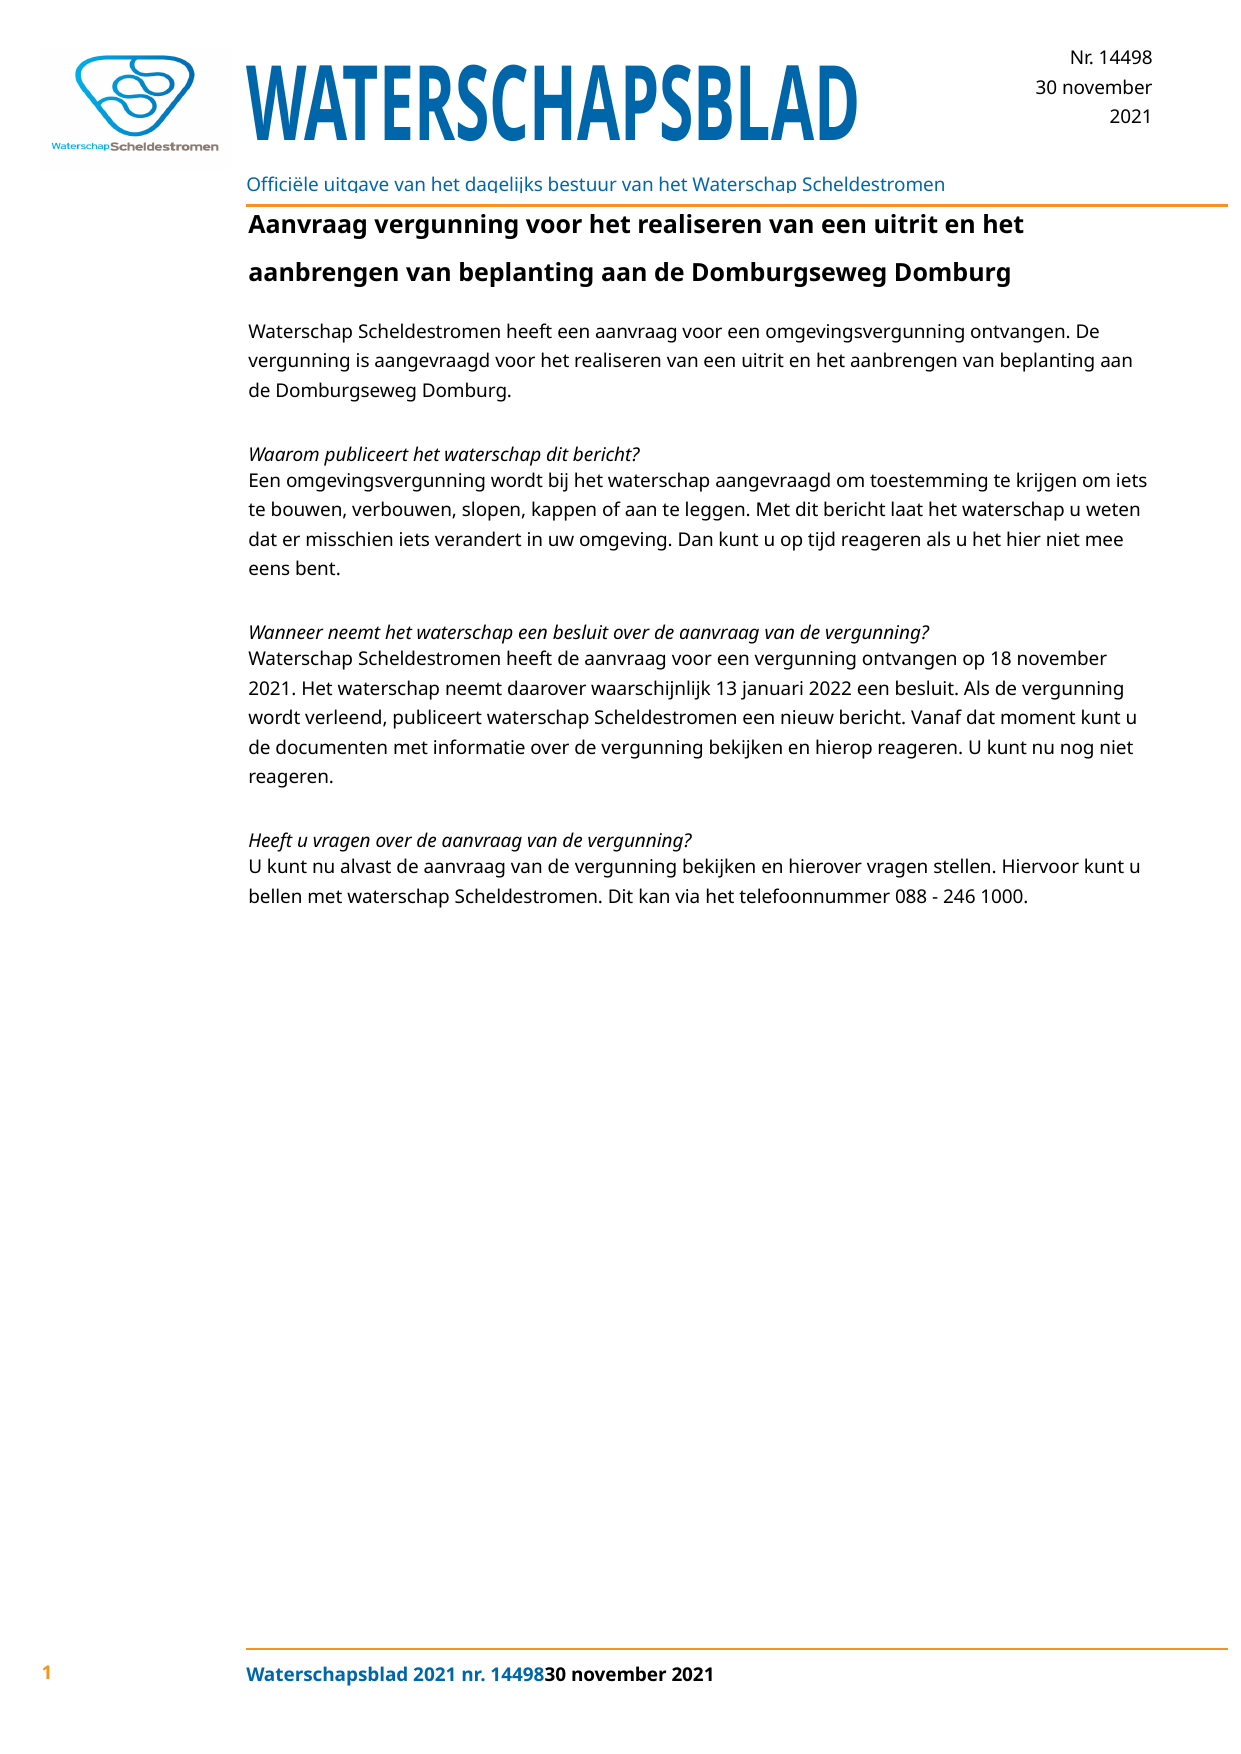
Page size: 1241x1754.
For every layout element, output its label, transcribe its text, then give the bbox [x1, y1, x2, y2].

text Waterschap Scheldestromen heeft de aanvraag voor een vergunning ontvangen op 18 november 2021. Het waterschap neemt daarover waarschijnlijk 13 januari 2022 een besluit. Als de vergunning wordt verleend, publiceert waterschap Scheldestromen een nieuw bericht. Vanaf dat moment kunt u de documenten met informatie over de vergunning bekijken en hierop reageren. U kunt nu nog niet reageren. [248, 645, 1152, 789]
text Heeft u vragen over de aanvraag van de vergunning? [248, 827, 1152, 853]
text U kunt nu alvast de aanvraag van de vergunning bekijken en hierover vragen stellen. Hiervoor kunt u bellen met waterschap Scheldestromen. Dit kan via het telefoonnummer 088 - 246 1000. [248, 853, 1152, 908]
picture [41, 47, 231, 172]
text Een omgevingsvergunning wordt bij het waterschap aangevraagd om toestemming te krijgen om iets te bouwen, verbouwen, slopen, kappen of aan te leggen. Met dit bericht laat het waterschap u weten dat er misschien iets verandert in uw omgeving. Dan kunt u op tijd reageren als u het hier niet mee eens bent. [248, 467, 1152, 581]
text Aanvraag vergunning voor het realiseren van een uitrit en het aanbrengen van beplanting aan de Domburgseweg Domburg [248, 207, 1152, 288]
text Waterschap Scheldestromen heeft een aanvraag voor een omgevingsvergunning ontvangen. De vergunning is aangevraagd voor het realiseren van een uitrit en het aanbrengen van beplanting aan de Domburgseweg Domburg. [248, 318, 1152, 403]
text Wanneer neemt het waterschap een besluit over de aanvraag van de vergunning? [248, 619, 1152, 645]
text Waarom publiceert het waterschap dit bericht? [248, 441, 1152, 467]
